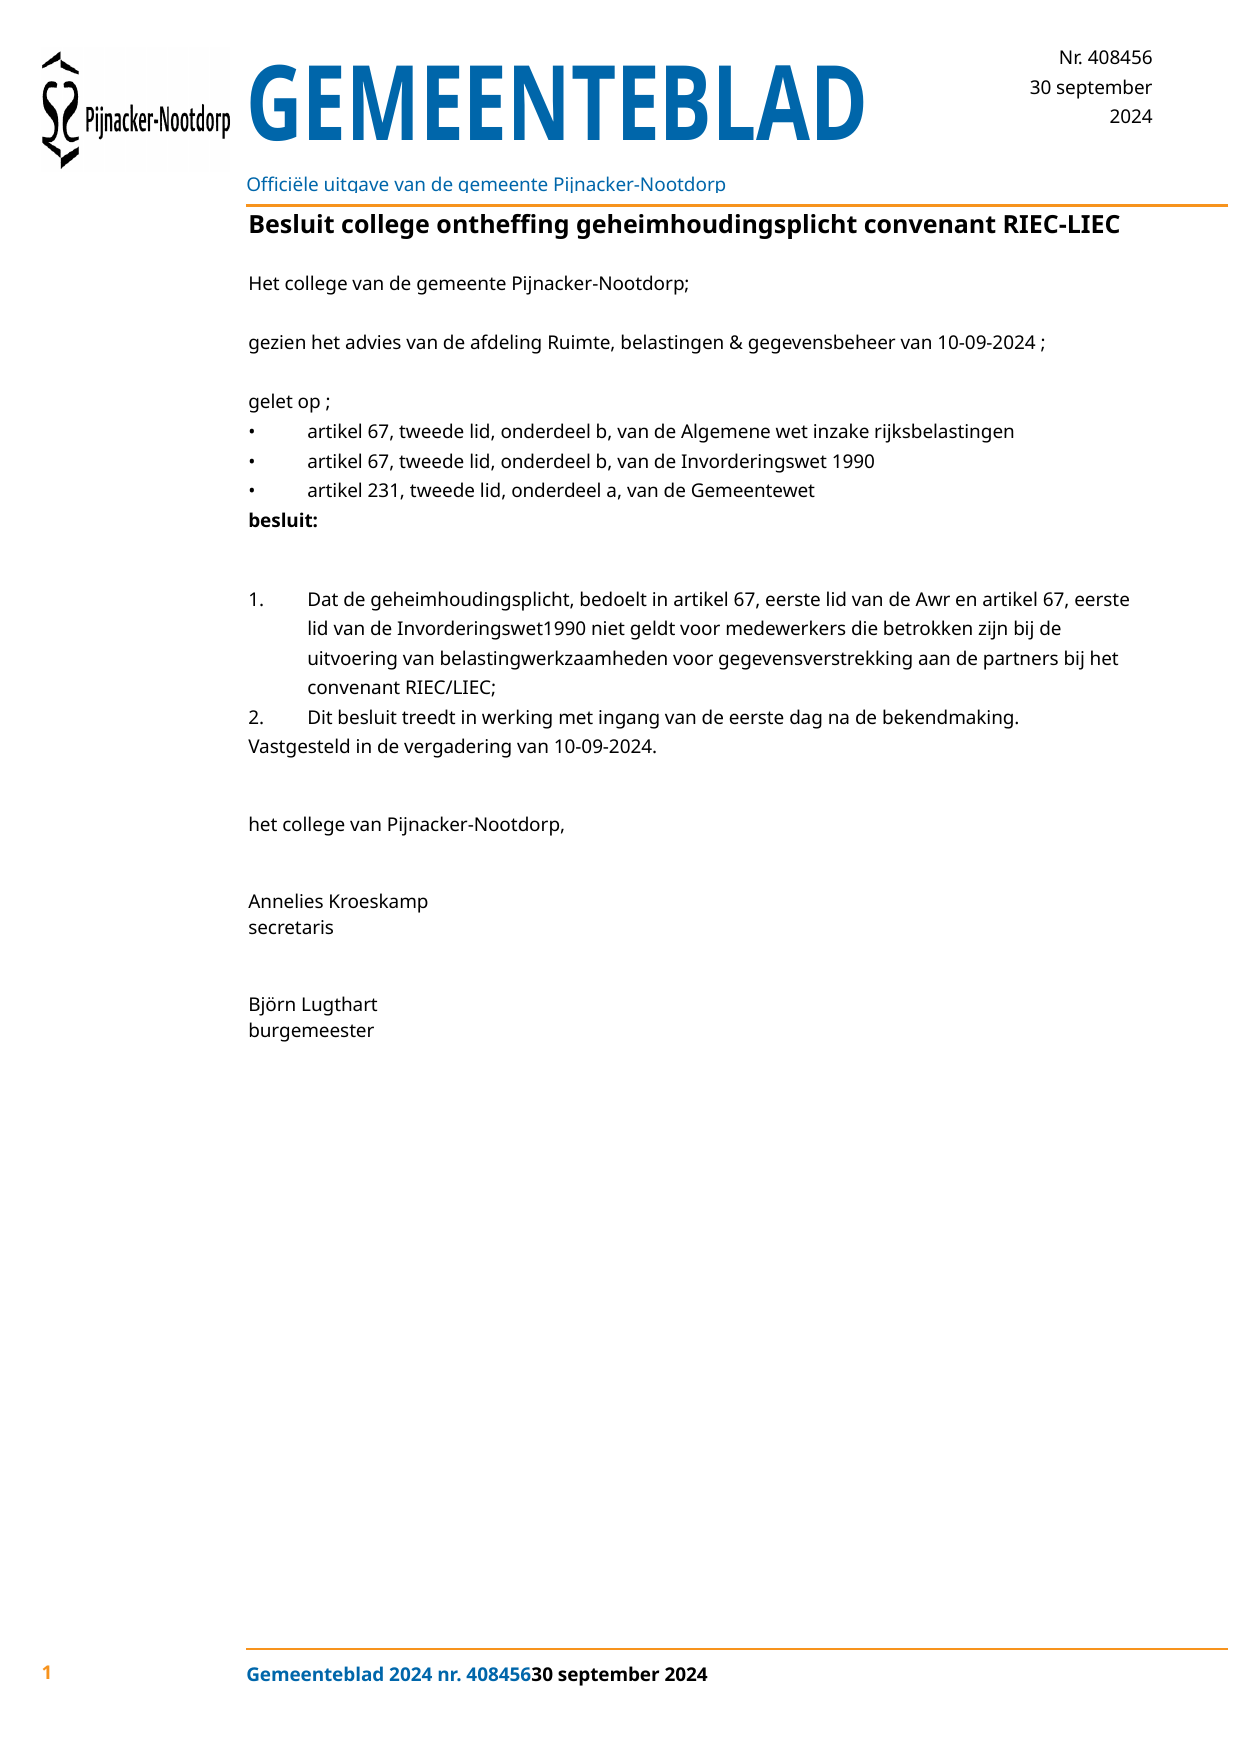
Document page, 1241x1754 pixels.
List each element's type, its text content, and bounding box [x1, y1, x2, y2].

text Besluit college ontheffing geheimhoudingsplicht convenant RIEC-LIEC [248, 207, 1152, 241]
list Dit besluit treedt in werking met ingang van de eerste dag na de bekendmaking. [248, 704, 1152, 730]
text het college van Pijnacker-Nootdorp, [248, 811, 1152, 837]
text Vastgesteld in de vergadering van 10-09-2024. [248, 734, 1152, 759]
text gelet op ; [248, 389, 1152, 414]
picture [41, 47, 231, 172]
text Het college van de gemeente Pijnacker-Nootdorp; [248, 270, 1152, 296]
text Björn Lugthart [248, 991, 1152, 1017]
text secretaris [248, 914, 1152, 939]
text gezien het advies van de afdeling Ruimte, belastingen & gegevensbeheer van 10-09-2024 ; [248, 329, 1152, 355]
text besluit: [248, 507, 1152, 533]
list artikel 231, tweede lid, onderdeel a, van de Gemeentewet [248, 477, 1152, 503]
list artikel 67, tweede lid, onderdeel b, van de Algemene wet inzake rijksbelastingen [248, 418, 1152, 444]
text burgemeester [248, 1017, 1152, 1042]
list Dat de geheimhoudingsplicht, bedoelt in artikel 67, eerste lid van de Awr en artikel 67, eerste lid van de Invorderingswet1990 niet geldt voor medewerkers die betrokken zijn bij de uitvoering van belastingwerkzaamheden voor gegevensverstrekking aan de partners bij het convenant RIEC/LIEC; [248, 586, 1152, 700]
list artikel 67, tweede lid, onderdeel b, van de Invorderingswet 1990 [248, 448, 1152, 473]
text Annelies Kroeskamp [248, 888, 1152, 914]
